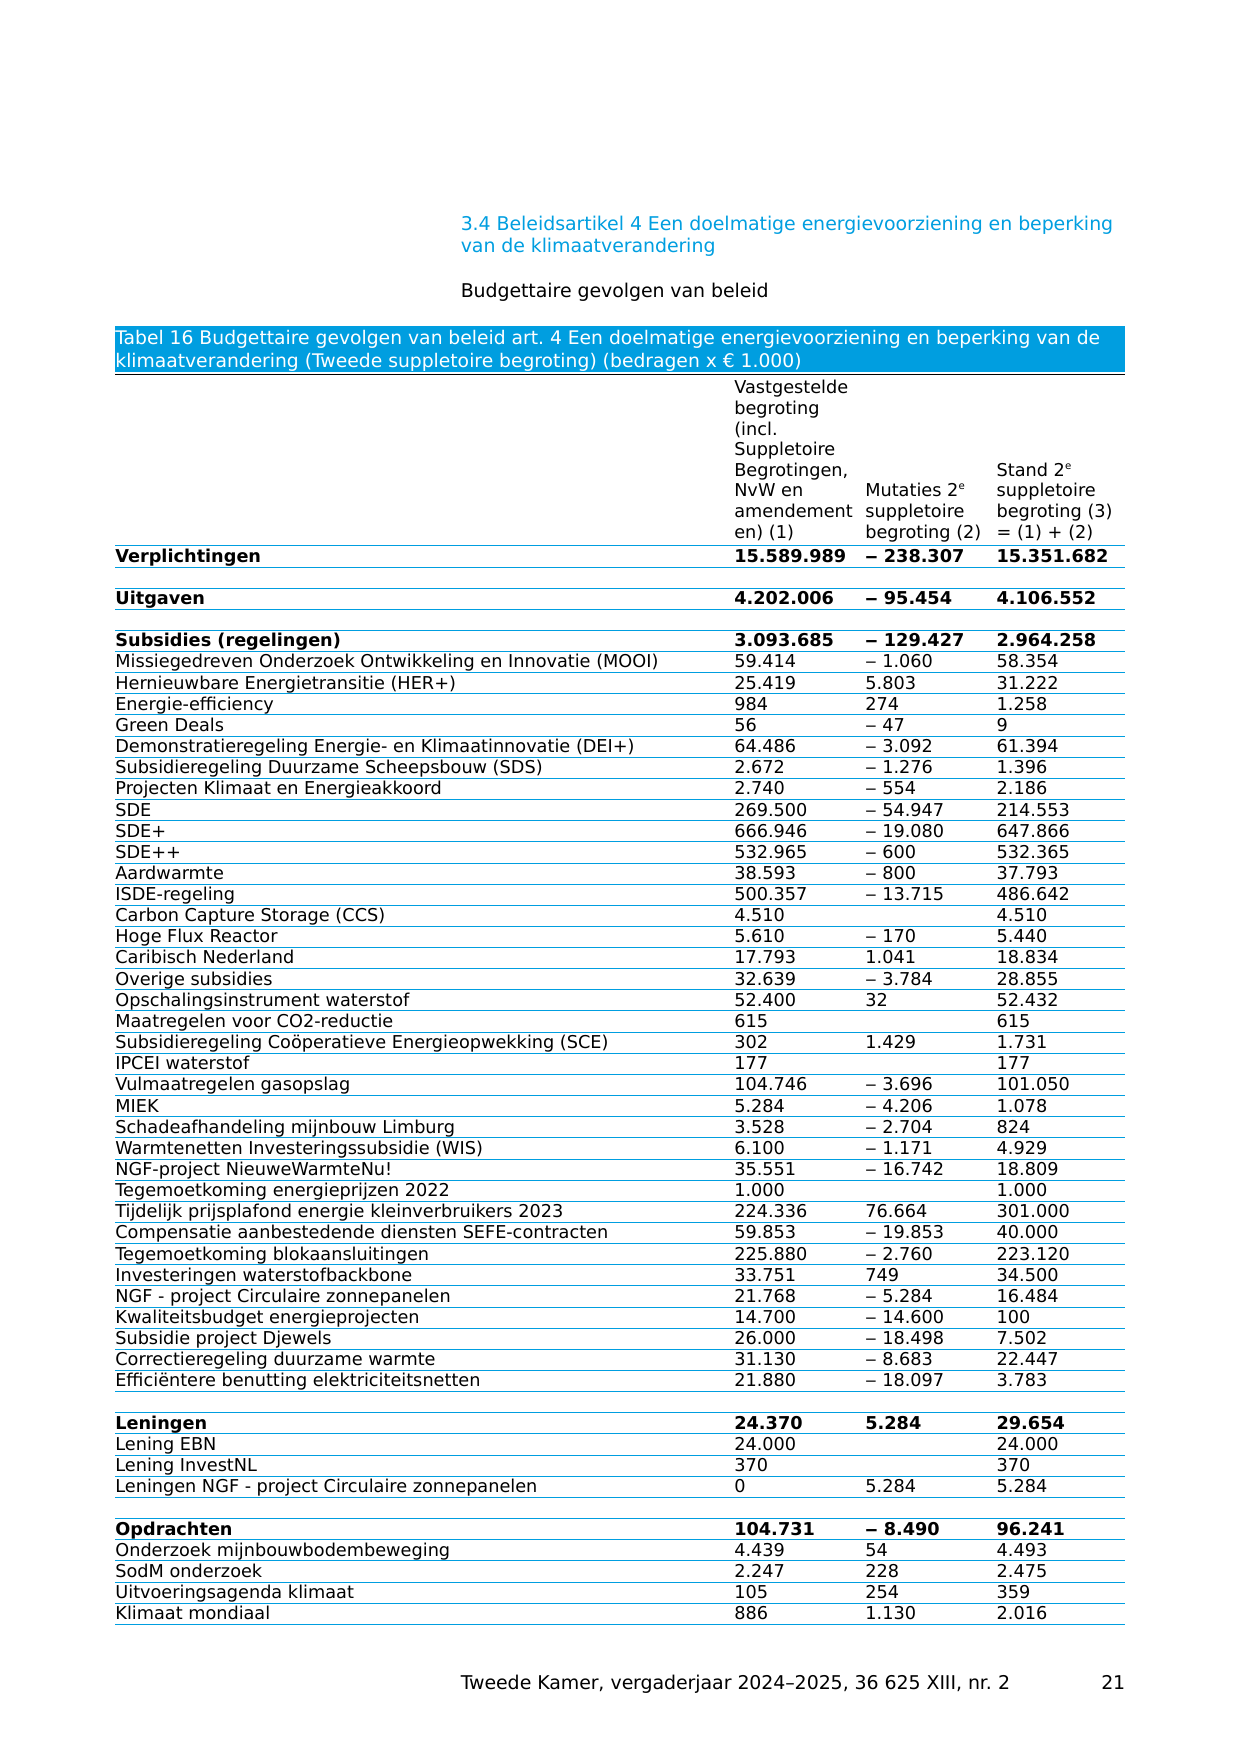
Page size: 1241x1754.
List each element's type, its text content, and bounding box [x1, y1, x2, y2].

table_cell 24.000 [731, 1434, 862, 1454]
table_cell ‒ 600 [862, 842, 993, 862]
table_cell ‒ 54.947 [862, 800, 993, 820]
table_cell 5.284 [731, 1096, 862, 1116]
table_cell Lening InvestNL [115, 1456, 731, 1476]
table_cell [862, 1456, 993, 1476]
table_cell Hoge Flux Reactor [115, 927, 731, 947]
table_cell 16.484 [994, 1286, 1125, 1306]
table_cell Efficiëntere benutting elektriciteitsnetten [115, 1371, 731, 1391]
table_cell 26.000 [731, 1329, 862, 1349]
table_cell 228 [862, 1561, 993, 1581]
table_cell 29.654 [994, 1413, 1125, 1433]
table_cell 615 [994, 1011, 1125, 1032]
table_cell Subsidies (regelingen) [115, 631, 731, 651]
table_cell 0 [731, 1477, 862, 1497]
table_cell 15.351.682 [994, 546, 1125, 566]
table_cell [115, 610, 731, 630]
table_cell [115, 1392, 731, 1412]
table_cell ISDE-regeling [115, 885, 731, 905]
table_cell 3.528 [731, 1117, 862, 1137]
table_cell Subsidie project Djewels [115, 1329, 731, 1349]
table_cell 4.510 [731, 906, 862, 926]
table_cell Demonstratieregeling Energie- en Klimaatinnovatie (DEI+) [115, 737, 731, 757]
table_cell 615 [731, 1011, 862, 1032]
table_cell Stand 2e suppletoire begroting (3) = (1) + (2) [994, 375, 1125, 545]
table_cell 58.354 [994, 652, 1125, 672]
table_cell 824 [994, 1117, 1125, 1137]
table_cell [862, 1011, 993, 1032]
table_cell ‒ 18.498 [862, 1329, 993, 1349]
table_cell [731, 610, 862, 630]
table_cell [115, 1498, 731, 1518]
table_cell 5.284 [994, 1477, 1125, 1497]
table_cell ‒ 16.742 [862, 1160, 993, 1179]
table_cell 54 [862, 1540, 993, 1560]
table_cell 5.284 [862, 1413, 993, 1433]
table_cell 25.419 [731, 673, 862, 693]
table_cell 17.793 [731, 948, 862, 968]
table_cell 370 [731, 1456, 862, 1476]
table_cell [994, 568, 1125, 587]
table_cell 64.486 [731, 737, 862, 757]
table_cell 33.751 [731, 1265, 862, 1285]
table_cell 34.500 [994, 1265, 1125, 1285]
table_cell 18.834 [994, 948, 1125, 968]
table_cell 1.000 [731, 1181, 862, 1201]
table_cell 4.106.552 [994, 589, 1125, 609]
table_cell 4.510 [994, 906, 1125, 926]
table_cell Compensatie aanbestedende diensten SEFE-contracten [115, 1223, 731, 1243]
table_cell ‒ 800 [862, 864, 993, 883]
table_cell 52.432 [994, 990, 1125, 1010]
table_cell ‒ 129.427 [862, 631, 993, 651]
table_cell 59.853 [731, 1223, 862, 1243]
table_cell 223.120 [994, 1244, 1125, 1264]
table_cell ‒ 95.454 [862, 589, 993, 609]
table_cell ‒ 3.092 [862, 737, 993, 757]
table_cell Uitgaven [115, 589, 731, 609]
table_cell 1.078 [994, 1096, 1125, 1116]
table_cell ‒ 13.715 [862, 885, 993, 905]
table_cell 1.258 [994, 694, 1125, 714]
table_cell 21.768 [731, 1286, 862, 1306]
table_cell 22.447 [994, 1350, 1125, 1370]
table_cell NGF - project Circulaire zonnepanelen [115, 1286, 731, 1306]
table_cell ‒ 3.784 [862, 969, 993, 989]
table_cell 24.000 [994, 1434, 1125, 1454]
table_cell 532.365 [994, 842, 1125, 862]
table_cell 5.284 [862, 1477, 993, 1497]
table_cell [731, 1498, 862, 1518]
table_cell Opdrachten [115, 1519, 731, 1539]
table_cell Vulmaatregelen gasopslag [115, 1075, 731, 1095]
table_cell MIEK [115, 1096, 731, 1116]
table_cell SodM onderzoek [115, 1561, 731, 1581]
table_cell 1.130 [862, 1604, 993, 1624]
table_cell ‒ 170 [862, 927, 993, 947]
table_cell [994, 1498, 1125, 1518]
table_cell 52.400 [731, 990, 862, 1010]
table_cell ‒ 238.307 [862, 546, 993, 566]
table_cell Mutaties 2e suppletoire begroting (2) [862, 375, 993, 545]
table_cell 984 [731, 694, 862, 714]
table_cell 2.740 [731, 779, 862, 799]
table_cell Opschalingsinstrument waterstof [115, 990, 731, 1010]
table_cell 225.880 [731, 1244, 862, 1264]
table_cell 40.000 [994, 1223, 1125, 1243]
table_cell IPCEI waterstof [115, 1054, 731, 1074]
table_cell Kwaliteitsbudget energieprojecten [115, 1308, 731, 1328]
table_cell 666.946 [731, 821, 862, 841]
table_cell ‒ 47 [862, 715, 993, 736]
table_cell 1.041 [862, 948, 993, 968]
table_cell 101.050 [994, 1075, 1125, 1095]
table_cell 15.589.989 [731, 546, 862, 566]
table_cell 38.593 [731, 864, 862, 883]
table_cell 2.186 [994, 779, 1125, 799]
table_cell 177 [994, 1054, 1125, 1074]
table_cell 32.639 [731, 969, 862, 989]
table_cell 76.664 [862, 1202, 993, 1222]
table_cell Green Deals [115, 715, 731, 736]
table_cell Energie-efficiency [115, 694, 731, 714]
table_cell SDE [115, 800, 731, 820]
table_cell SDE+ [115, 821, 731, 841]
table_cell Subsidieregeling Duurzame Scheepsbouw (SDS) [115, 758, 731, 778]
table_cell 9 [994, 715, 1125, 736]
table_cell 269.500 [731, 800, 862, 820]
table_cell 359 [994, 1583, 1125, 1602]
table_cell ‒ 5.284 [862, 1286, 993, 1306]
table_cell [862, 1392, 993, 1412]
table_cell Tegemoetkoming blokaansluitingen [115, 1244, 731, 1264]
table_cell 105 [731, 1583, 862, 1602]
table_cell 5.440 [994, 927, 1125, 947]
table_cell Leningen NGF - project Circulaire zonnepanelen [115, 1477, 731, 1497]
table_cell 2.247 [731, 1561, 862, 1581]
table_cell 749 [862, 1265, 993, 1285]
table_cell ‒ 8.490 [862, 1519, 993, 1539]
table_cell Subsidieregeling Coöperatieve Energieopwekking (SCE) [115, 1033, 731, 1053]
table_cell 274 [862, 694, 993, 714]
table_cell ‒ 14.600 [862, 1308, 993, 1328]
table_cell 32 [862, 990, 993, 1010]
table_cell 35.551 [731, 1160, 862, 1179]
table_cell 31.130 [731, 1350, 862, 1370]
table_cell [862, 1181, 993, 1201]
table_cell Tegemoetkoming energieprijzen 2022 [115, 1181, 731, 1201]
table_cell 59.414 [731, 652, 862, 672]
table_cell 2.475 [994, 1561, 1125, 1581]
table_cell [731, 568, 862, 587]
table_cell ‒ 1.060 [862, 652, 993, 672]
table_cell 100 [994, 1308, 1125, 1328]
table_cell Carbon Capture Storage (CCS) [115, 906, 731, 926]
table_cell Uitvoeringsagenda klimaat [115, 1583, 731, 1602]
table_cell 177 [731, 1054, 862, 1074]
table_cell 1.429 [862, 1033, 993, 1053]
title Budgettaire gevolgen van beleid [461, 280, 1125, 302]
title 3.4 Beleidsartikel 4 Een doelmatige energievoorziening en beperking van de klimaatverandering [461, 213, 1125, 257]
table_cell Aardwarmte [115, 864, 731, 883]
table_cell 214.553 [994, 800, 1125, 820]
table_cell [862, 906, 993, 926]
table_cell 4.929 [994, 1138, 1125, 1158]
table_cell 56 [731, 715, 862, 736]
table_cell ‒ 19.853 [862, 1223, 993, 1243]
table_cell [994, 1392, 1125, 1412]
table_cell [862, 1054, 993, 1074]
table_cell 37.793 [994, 864, 1125, 883]
table_cell Vastgestelde begroting (incl. Suppletoire Begrotingen, NvW en amendementen) (1) [731, 375, 862, 545]
table_cell 31.222 [994, 673, 1125, 693]
table_cell 254 [862, 1583, 993, 1602]
table_cell 3.783 [994, 1371, 1125, 1391]
table_cell [862, 610, 993, 630]
table_cell 532.965 [731, 842, 862, 862]
table_cell Schadeafhandeling mijnbouw Limburg [115, 1117, 731, 1137]
table_cell ‒ 3.696 [862, 1075, 993, 1095]
table_cell Leningen [115, 1413, 731, 1433]
table_cell 5.610 [731, 927, 862, 947]
table_cell Verplichtingen [115, 546, 731, 566]
table_cell 61.394 [994, 737, 1125, 757]
table_cell 1.396 [994, 758, 1125, 778]
table_cell 104.731 [731, 1519, 862, 1539]
table_cell 647.866 [994, 821, 1125, 841]
table_cell Lening EBN [115, 1434, 731, 1454]
table_cell Maatregelen voor CO2-reductie [115, 1011, 731, 1032]
table_cell ‒ 19.080 [862, 821, 993, 841]
table_cell 4.493 [994, 1540, 1125, 1560]
table_cell 4.202.006 [731, 589, 862, 609]
table_cell [994, 610, 1125, 630]
table_cell 4.439 [731, 1540, 862, 1560]
table_cell Caribisch Nederland [115, 948, 731, 968]
table_cell Investeringen waterstofbackbone [115, 1265, 731, 1285]
table_cell 6.100 [731, 1138, 862, 1158]
table_cell 96.241 [994, 1519, 1125, 1539]
table_cell 370 [994, 1456, 1125, 1476]
table_cell ‒ 1.171 [862, 1138, 993, 1158]
table_cell [731, 1392, 862, 1412]
table_cell Overige subsidies [115, 969, 731, 989]
table_cell 7.502 [994, 1329, 1125, 1349]
table_cell ‒ 4.206 [862, 1096, 993, 1116]
table_cell 224.336 [731, 1202, 862, 1222]
table_cell ‒ 1.276 [862, 758, 993, 778]
table_cell 1.000 [994, 1181, 1125, 1201]
table_cell ‒ 2.760 [862, 1244, 993, 1264]
table_cell SDE++ [115, 842, 731, 862]
table_cell 18.809 [994, 1160, 1125, 1179]
table_cell 104.746 [731, 1075, 862, 1095]
table_cell 14.700 [731, 1308, 862, 1328]
table_cell ‒ 554 [862, 779, 993, 799]
table_cell ‒ 18.097 [862, 1371, 993, 1391]
table_cell 301.000 [994, 1202, 1125, 1222]
table_cell ‒ 8.683 [862, 1350, 993, 1370]
table_cell [862, 1434, 993, 1454]
table_cell 5.803 [862, 673, 993, 693]
table_cell [862, 1498, 993, 1518]
table_cell 1.731 [994, 1033, 1125, 1053]
table_cell 2.016 [994, 1604, 1125, 1624]
table_cell 886 [731, 1604, 862, 1624]
table_cell 2.964.258 [994, 631, 1125, 651]
table_cell 500.357 [731, 885, 862, 905]
table_cell 28.855 [994, 969, 1125, 989]
table_cell [115, 375, 731, 545]
table_cell 24.370 [731, 1413, 862, 1433]
table_cell NGF-project NieuweWarmteNu! [115, 1160, 731, 1179]
table_cell Tijdelijk prijsplafond energie kleinverbruikers 2023 [115, 1202, 731, 1222]
table_cell Klimaat mondiaal [115, 1604, 731, 1624]
table_cell ‒ 2.704 [862, 1117, 993, 1137]
table_cell Warmtenetten Investeringssubsidie (WIS) [115, 1138, 731, 1158]
table_cell Missiegedreven Onderzoek Ontwikkeling en Innovatie (MOOI) [115, 652, 731, 672]
table_cell Hernieuwbare Energietransitie (HER+) [115, 673, 731, 693]
table_cell Onderzoek mijnbouwbodembeweging [115, 1540, 731, 1560]
table_cell 486.642 [994, 885, 1125, 905]
table_cell 21.880 [731, 1371, 862, 1391]
table_cell Projecten Klimaat en Energieakkoord [115, 779, 731, 799]
table_cell 302 [731, 1033, 862, 1053]
table_cell 3.093.685 [731, 631, 862, 651]
table_cell [115, 568, 731, 587]
table_cell [862, 568, 993, 587]
table_cell 2.672 [731, 758, 862, 778]
table_cell Correctieregeling duurzame warmte [115, 1350, 731, 1370]
